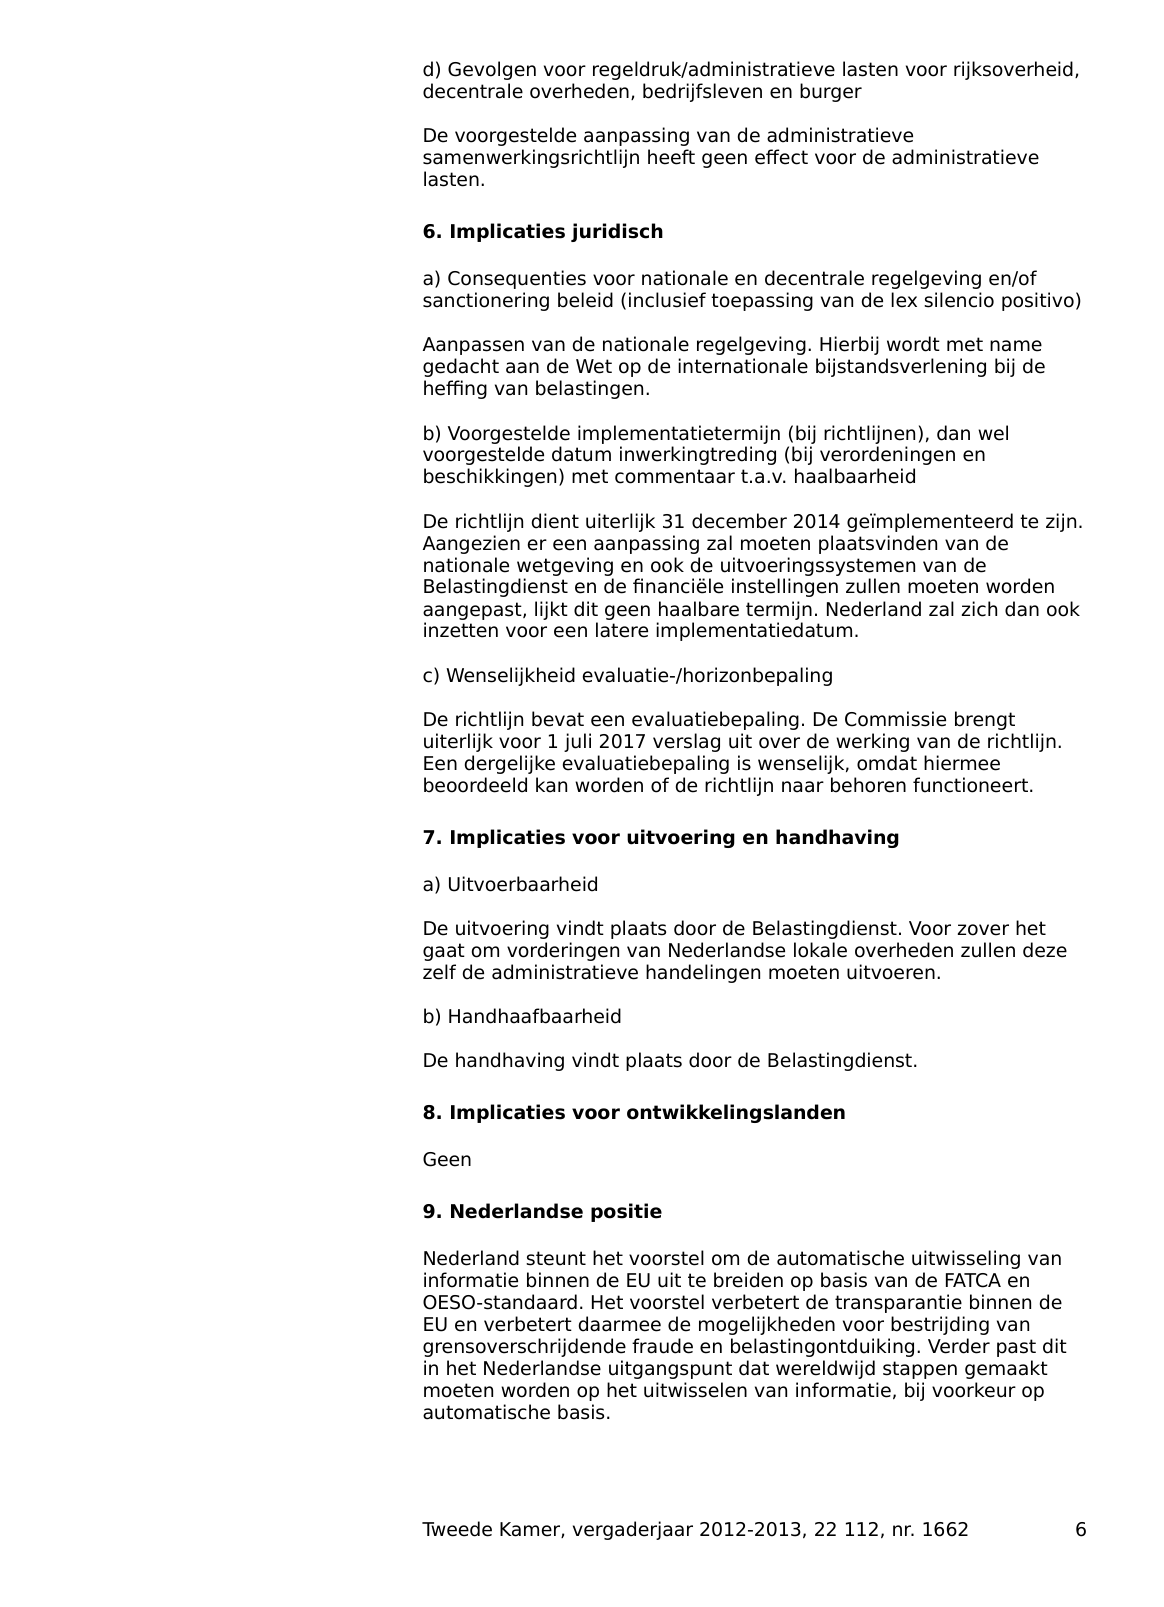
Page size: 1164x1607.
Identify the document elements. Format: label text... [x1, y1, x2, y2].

subtitle a) Consequenties voor nationale en decentrale regelgeving en/of sanctionering beleid (inclusief toepassing van de lex silencio positivo) [422, 268, 1087, 312]
text De handhaving vindt plaats door de Belastingdienst. [422, 1050, 1087, 1072]
subtitle a) Uitvoerbaarheid [422, 874, 1087, 896]
text De uitvoering vindt plaats door de Belastingdienst. Voor zover het gaat om vorderingen van Nederlandse lokale overheden zullen deze zelf de administratieve handelingen moeten uitvoeren. [422, 918, 1087, 984]
text Aanpassen van de nationale regelgeving. Hierbij wordt met name gedacht aan de Wet op de internationale bijstandsverlening bij de heffing van belastingen. [422, 334, 1087, 400]
subtitle c) Wenselijkheid evaluatie-/horizonbepaling [422, 664, 1087, 687]
text De voorgestelde aanpassing van de administratieve samenwerkingsrichtlijn heeft geen effect voor de administratieve lasten. [422, 125, 1087, 191]
text De richtlijn bevat een evaluatiebepaling. De Commissie brengt uiterlijk voor 1 juli 2017 verslag uit over de werking van de richtlijn. Een dergelijke evaluatiebepaling is wenselijk, omdat hiermee beoordeeld kan worden of de richtlijn naar behoren functioneert. [422, 709, 1087, 797]
subtitle d) Gevolgen voor regeldruk/administratieve lasten voor rijksoverheid, decentrale overheden, bedrijfsleven en burger [422, 59, 1087, 103]
subtitle 8. Implicaties voor ontwikkelingslanden [422, 1102, 1087, 1124]
text Geen [422, 1149, 1087, 1171]
text Nederland steunt het voorstel om de automatische uitwisseling van informatie binnen de EU uit te breiden op basis van de FATCA en OESO-standaard. Het voorstel verbetert de transparantie binnen de EU en verbetert daarmee de mogelijkheden voor bestrijding van grensoverschrijdende fraude en belastingontduiking. Verder past dit in het Nederlandse uitgangspunt dat wereldwijd stappen gemaakt moeten worden op het uitwisselen van informatie, bij voorkeur op automatische basis. [422, 1248, 1087, 1424]
subtitle 7. Implicaties voor uitvoering en handhaving [422, 827, 1087, 849]
subtitle 9. Nederlandse positie [422, 1201, 1087, 1223]
subtitle b) Voorgestelde implementatietermijn (bij richtlijnen), dan wel voorgestelde datum inwerkingtreding (bij verordeningen en beschikkingen) met commentaar t.a.v. haalbaarheid [422, 422, 1087, 488]
subtitle 6. Implicaties juridisch [422, 221, 1087, 243]
text De richtlijn dient uiterlijk 31 december 2014 geïmplementeerd te zijn. Aangezien er een aanpassing zal moeten plaatsvinden van de nationale wetgeving en ook de uitvoeringssystemen van de Belastingdienst en de financiële instellingen zullen moeten worden aangepast, lijkt dit geen haalbare termijn. Nederland zal zich dan ook inzetten voor een latere implementatiedatum. [422, 511, 1087, 642]
subtitle b) Handhaafbaarheid [422, 1006, 1087, 1028]
